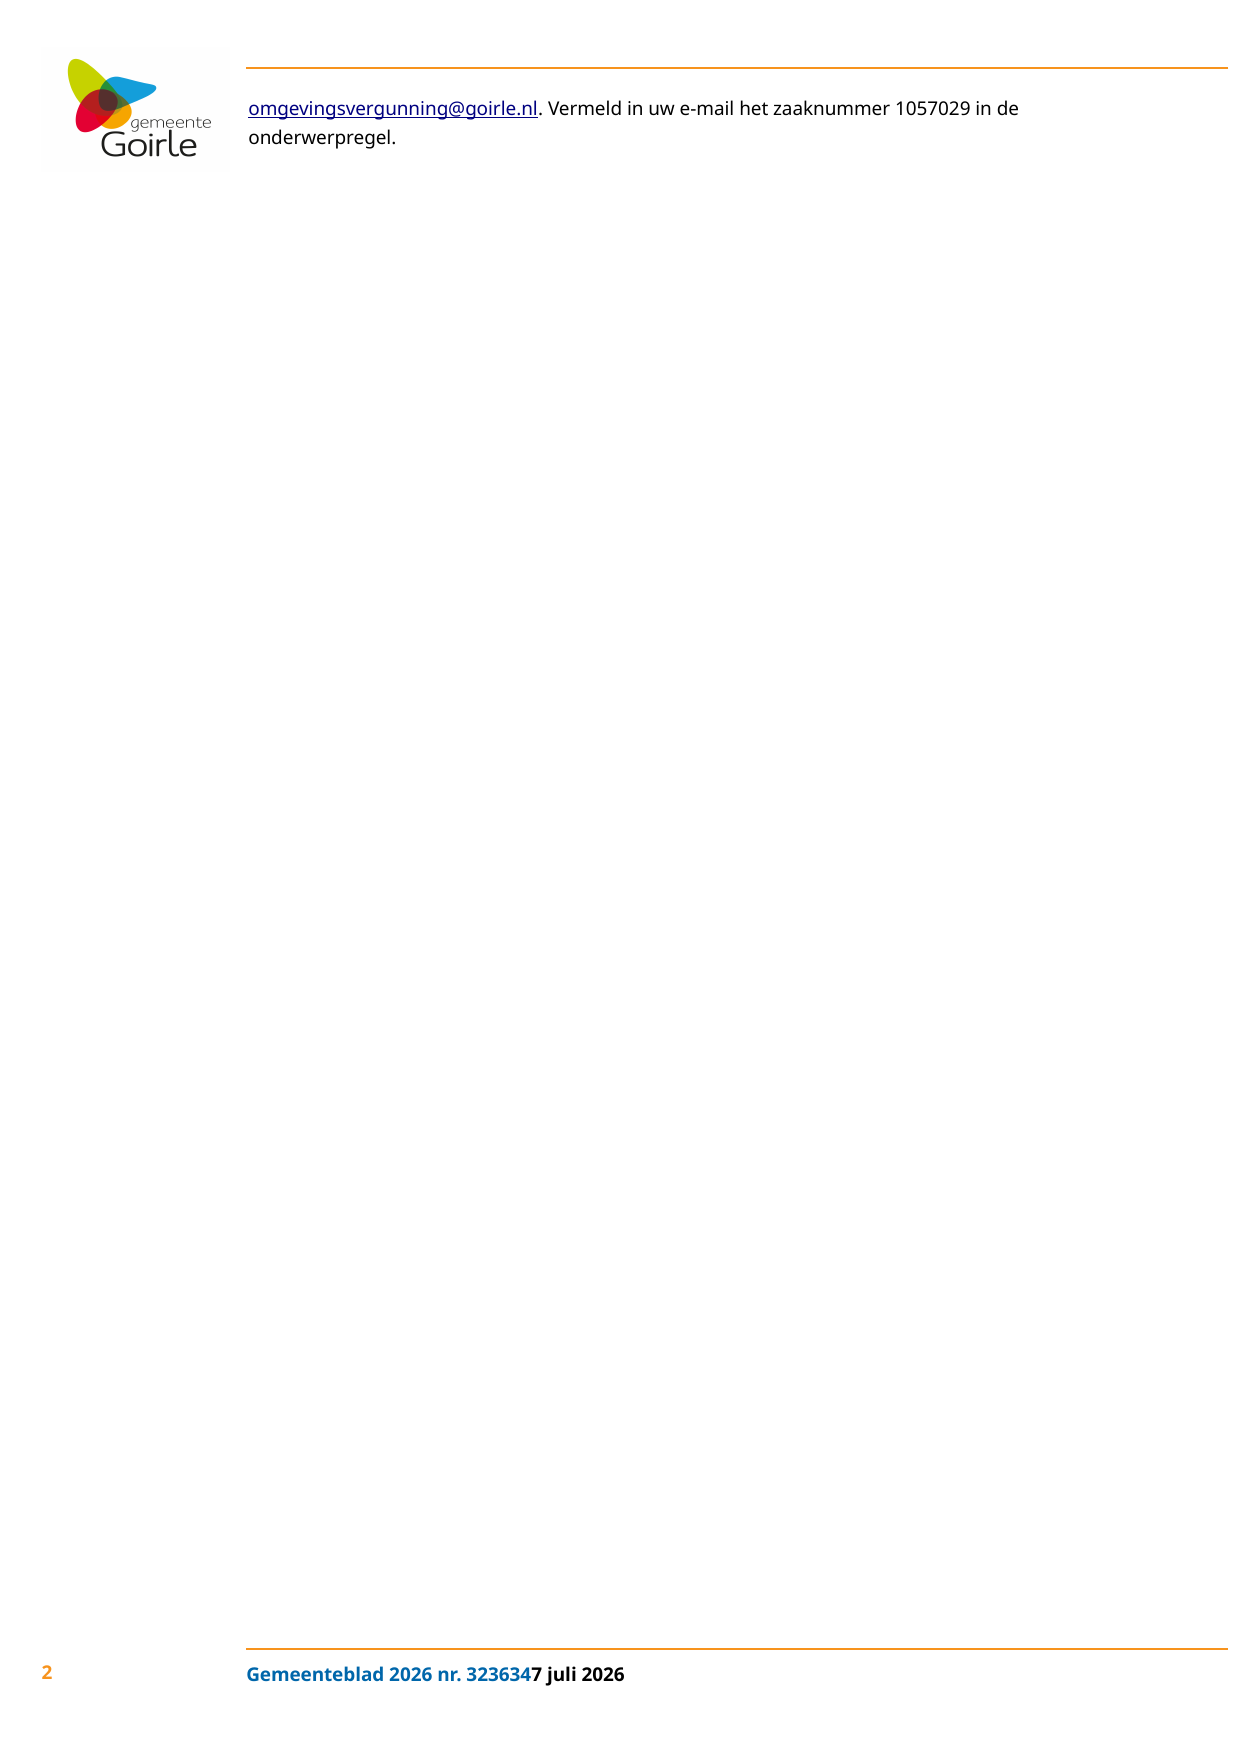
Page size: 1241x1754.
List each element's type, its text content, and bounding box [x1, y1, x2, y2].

picture [41, 47, 231, 172]
text omgevingsvergunning@goirle.nl. Vermeld in uw e-mail het zaaknummer 1057029 in de onderwerpregel. [248, 95, 1152, 150]
